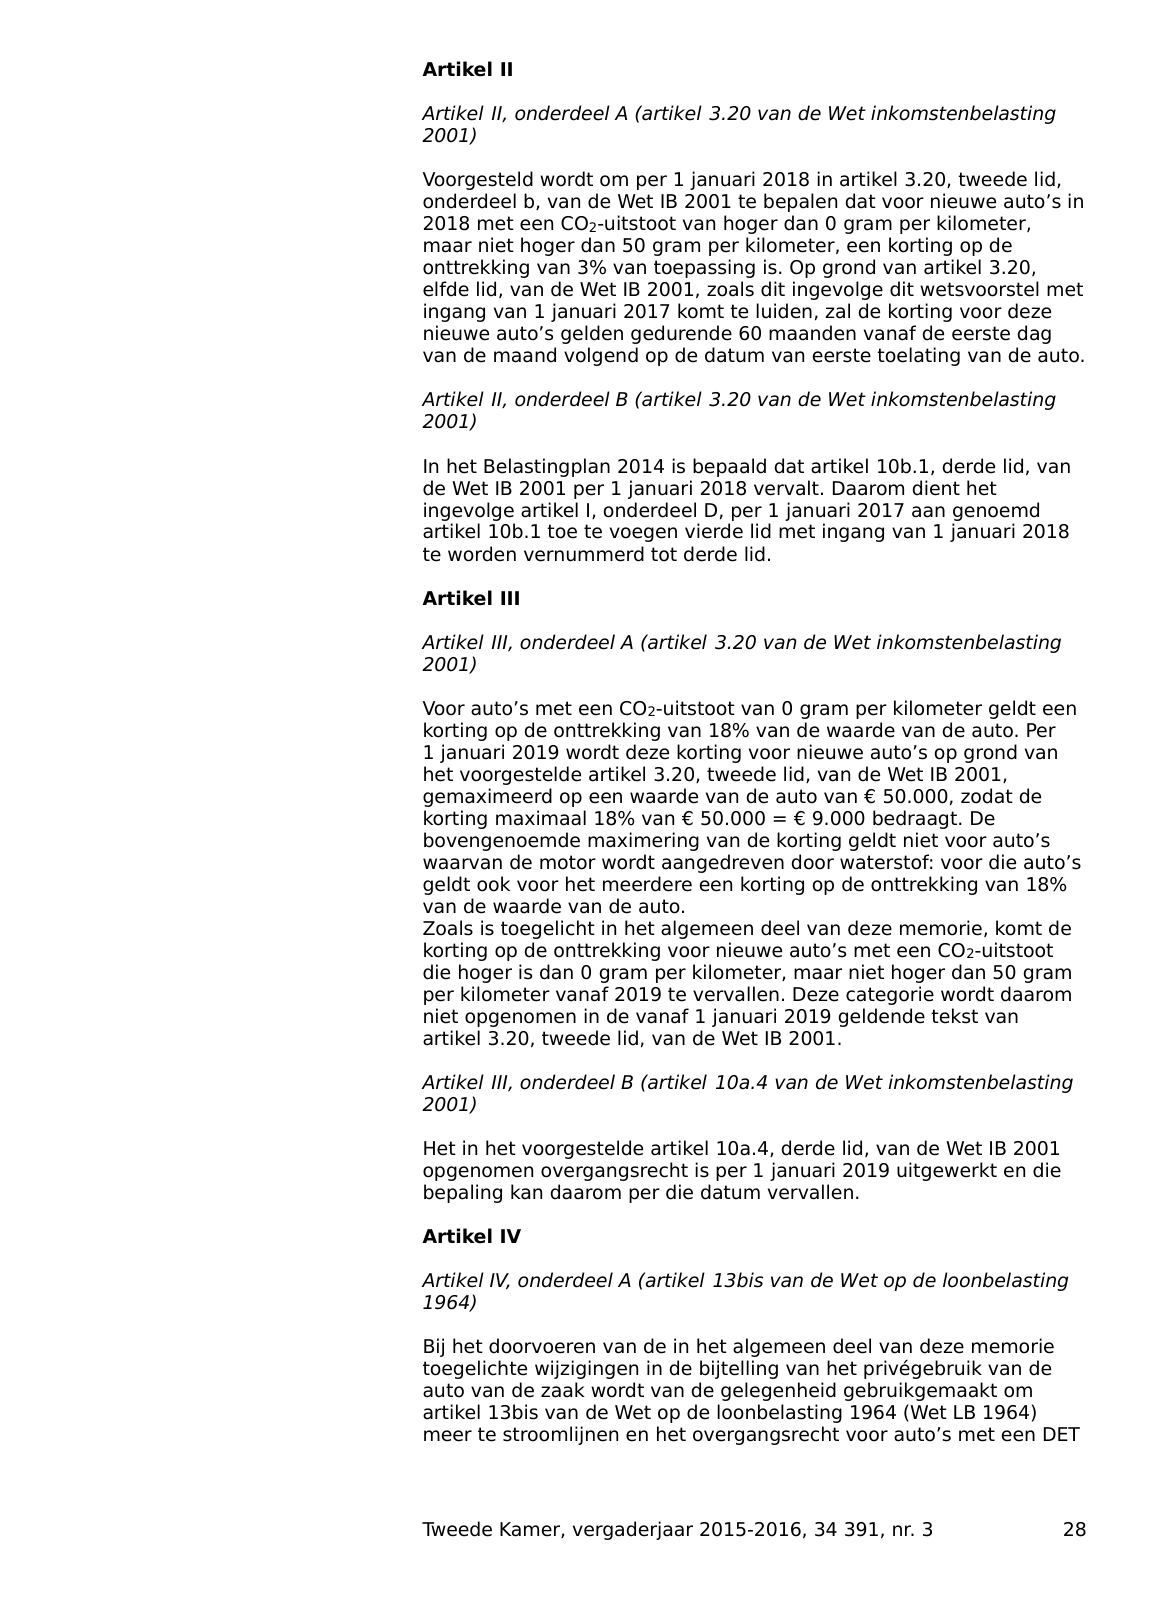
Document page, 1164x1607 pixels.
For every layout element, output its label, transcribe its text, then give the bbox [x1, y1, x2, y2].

text Het in het voorgestelde artikel 10a.4, derde lid, van de Wet IB 2001 opgenomen overgangsrecht is per 1 januari 2019 uitgewerkt en die bepaling kan daarom per die datum vervallen. [422, 1138, 1087, 1204]
subtitle Artikel IV [422, 1226, 1087, 1248]
subtitle Artikel IV, onderdeel A (artikel 13bis van de Wet op de loonbelasting 1964) [422, 1270, 1087, 1314]
text Bij het doorvoeren van de in het algemeen deel van deze memorie toegelichte wijzigingen in de bijtelling van het privégebruik van de auto van de zaak wordt van de gelegenheid gebruikgemaakt om artikel 13bis van de Wet op de loonbelasting 1964 (Wet LB 1964) meer te stroomlijnen en het overgangsrecht voor auto’s met een DET [422, 1336, 1087, 1446]
subtitle Artikel III, onderdeel A (artikel 3.20 van de Wet inkomstenbelasting 2001) [422, 632, 1087, 676]
subtitle Artikel II, onderdeel A (artikel 3.20 van de Wet inkomstenbelasting 2001) [422, 103, 1087, 147]
text Zoals is toegelicht in het algemeen deel van deze memorie, komt de korting op de onttrekking voor nieuwe auto’s met een CO2-uitstoot die hoger is dan 0 gram per kilometer, maar niet hoger dan 50 gram per kilometer vanaf 2019 te vervallen. Deze categorie wordt daarom niet opgenomen in de vanaf 1 januari 2019 geldende tekst van artikel 3.20, tweede lid, van de Wet IB 2001. [422, 918, 1087, 1049]
text Voorgesteld wordt om per 1 januari 2018 in artikel 3.20, tweede lid, onderdeel b, van de Wet IB 2001 te bepalen dat voor nieuwe auto’s in 2018 met een CO2-uitstoot van hoger dan 0 gram per kilometer, maar niet hoger dan 50 gram per kilometer, een korting op de onttrekking van 3% van toepassing is. Op grond van artikel 3.20, elfde lid, van de Wet IB 2001, zoals dit ingevolge dit wetsvoorstel met ingang van 1 januari 2017 komt te luiden, zal de korting voor deze nieuwe auto’s gelden gedurende 60 maanden vanaf de eerste dag van de maand volgend op de datum van eerste toelating van de auto. [422, 169, 1087, 367]
subtitle Artikel II [422, 59, 1087, 81]
text In het Belastingplan 2014 is bepaald dat artikel 10b.1, derde lid, van de Wet IB 2001 per 1 januari 2018 vervalt. Daarom dient het ingevolge artikel I, onderdeel D, per 1 januari 2017 aan genoemd artikel 10b.1 toe te voegen vierde lid met ingang van 1 januari 2018 te worden vernummerd tot derde lid. [422, 456, 1087, 565]
text Voor auto’s met een CO2-uitstoot van 0 gram per kilometer geldt een korting op de onttrekking van 18% van de waarde van de auto. Per 1 januari 2019 wordt deze korting voor nieuwe auto’s op grond van het voorgestelde artikel 3.20, tweede lid, van de Wet IB 2001, gemaximeerd op een waarde van de auto van € 50.000, zodat de korting maximaal 18% van € 50.000 = € 9.000 bedraagt. De bovengenoemde maximering van de korting geldt niet voor auto’s waarvan de motor wordt aangedreven door waterstof: voor die auto’s geldt ook voor het meerdere een korting op de onttrekking van 18% van de waarde van de auto. [422, 698, 1087, 918]
subtitle Artikel II, onderdeel B (artikel 3.20 van de Wet inkomstenbelasting 2001) [422, 389, 1087, 433]
subtitle Artikel III, onderdeel B (artikel 10a.4 van de Wet inkomstenbelasting 2001) [422, 1072, 1087, 1116]
subtitle Artikel III [422, 588, 1087, 609]
